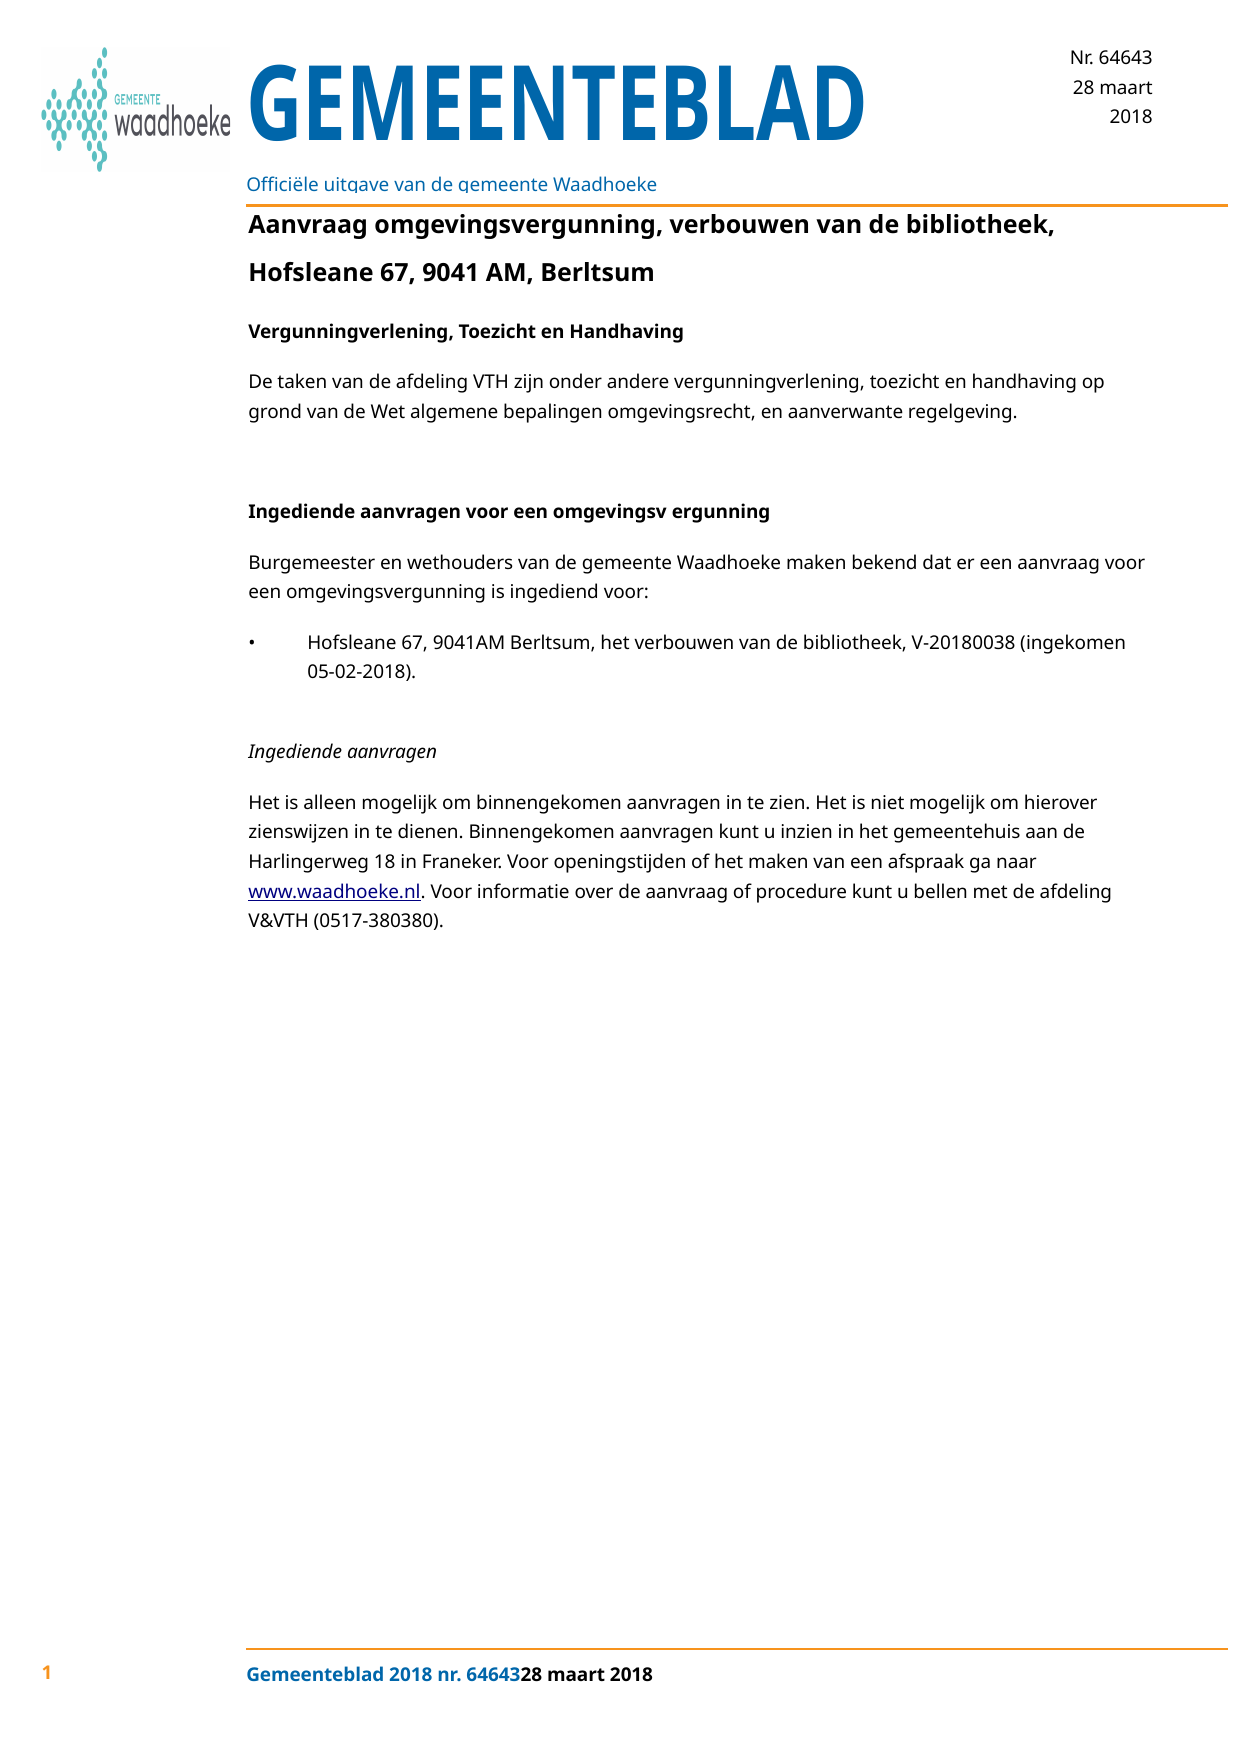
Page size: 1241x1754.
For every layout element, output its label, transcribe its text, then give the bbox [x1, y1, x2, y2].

picture [41, 47, 231, 172]
text Aanvraag omgevingsvergunning, verbouwen van de bibliotheek, Hofsleane 67, 9041 AM, Berltsum [248, 207, 1152, 288]
text De taken van de afdeling VTH zijn onder andere vergunningverlening, toezicht en handhaving op grond van de Wet algemene bepalingen omgevingsrecht, en aanverwante regelgeving. [248, 368, 1152, 424]
text Het is alleen mogelijk om binnengekomen aanvragen in te zien. Het is niet mogelijk om hierover zienswijzen in te dienen. Binnengekomen aanvragen kunt u inzien in het gemeentehuis aan de Harlingerweg 18 in Franeker. Voor openingstijden of het maken van een afspraak ga naar www.waadhoeke.nl. Voor informatie over de aanvraag of procedure kunt u bellen met de afdeling V&VTH (0517-380380). [248, 789, 1152, 933]
text Ingediende aanvragen [248, 739, 1152, 764]
text Burgemeester en wethouders van de gemeente Waadhoeke maken bekend dat er een aanvraag voor een omgevingsvergunning is ingediend voor: [248, 549, 1152, 604]
list Hofsleane 67, 9041AM Berltsum, het verbouwen van de bibliotheek, V-20180038 (ingekomen 05-02-2018). [248, 629, 1152, 684]
text Vergunningverlening, Toezicht en Handhaving [248, 318, 1152, 344]
text Ingediende aanvragen voor een omgevingsv ergunning [248, 499, 1152, 524]
